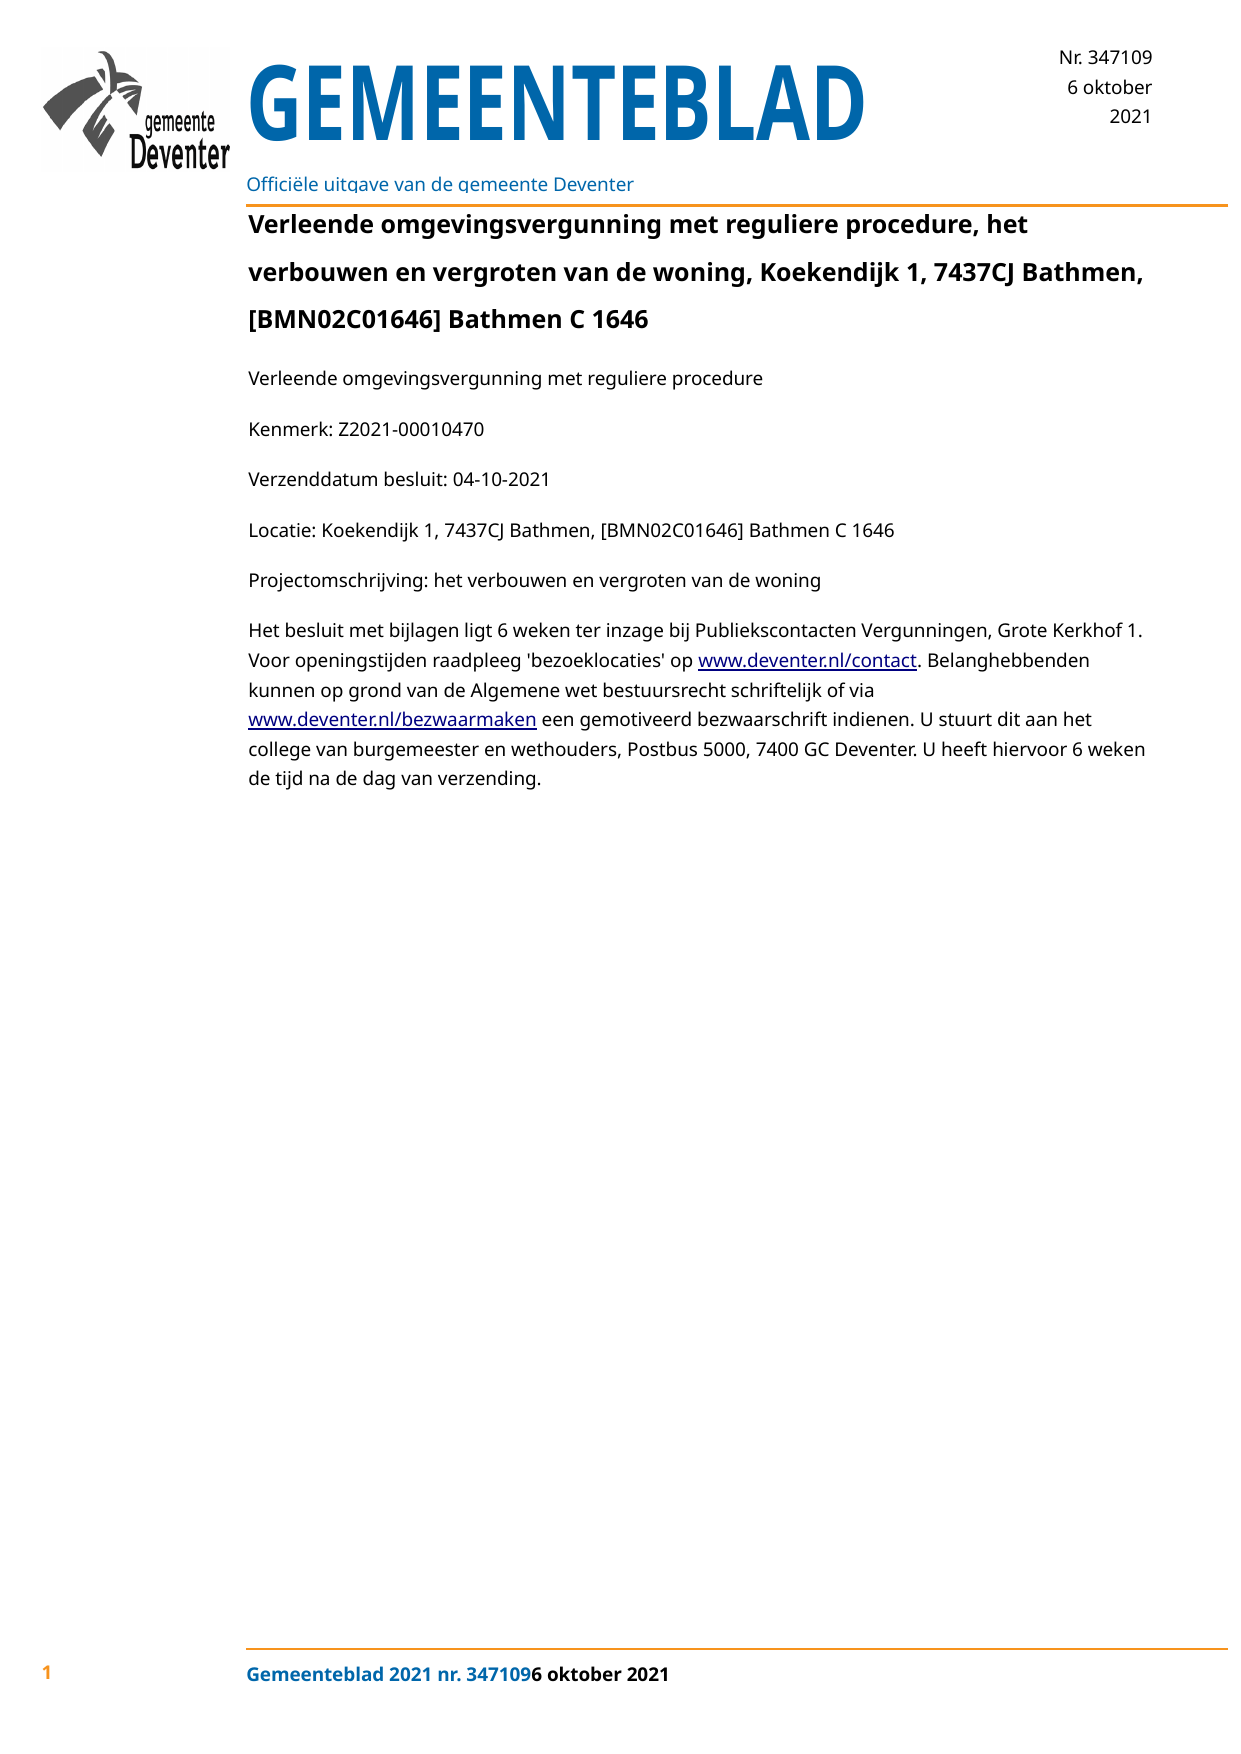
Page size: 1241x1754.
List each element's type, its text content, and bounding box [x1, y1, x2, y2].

text Verleende omgevingsvergunning met reguliere procedure, het verbouwen en vergroten van de woning, Koekendijk 1, 7437CJ Bathmen, [BMN02C01646] Bathmen C 1646 [248, 207, 1152, 336]
text Locatie: Koekendijk 1, 7437CJ Bathmen, [BMN02C01646] Bathmen C 1646 [248, 517, 1152, 542]
text Verzenddatum besluit: 04-10-2021 [248, 466, 1152, 492]
picture [41, 47, 231, 172]
text Het besluit met bijlagen ligt 6 weken ter inzage bij Publiekscontacten Vergunningen, Grote Kerkhof 1. Voor openingstijden raadpleeg 'bezoeklocaties' op www.deventer.nl/contact. Belanghebbenden kunnen op grond van de Algemene wet bestuursrecht schriftelijk of via www.deventer.nl/bezwaarmaken een gemotiveerd bezwaarschrift indienen. U stuurt dit aan het college van burgemeester en wethouders, Postbus 5000, 7400 GC Deventer. U heeft hiervoor 6 weken de tijd na de dag van verzending. [248, 618, 1152, 791]
text Verleende omgevingsvergunning met reguliere procedure [248, 366, 1152, 391]
text Kenmerk: Z2021-00010470 [248, 416, 1152, 442]
text Projectomschrijving: het verbouwen en vergroten van de woning [248, 567, 1152, 593]
